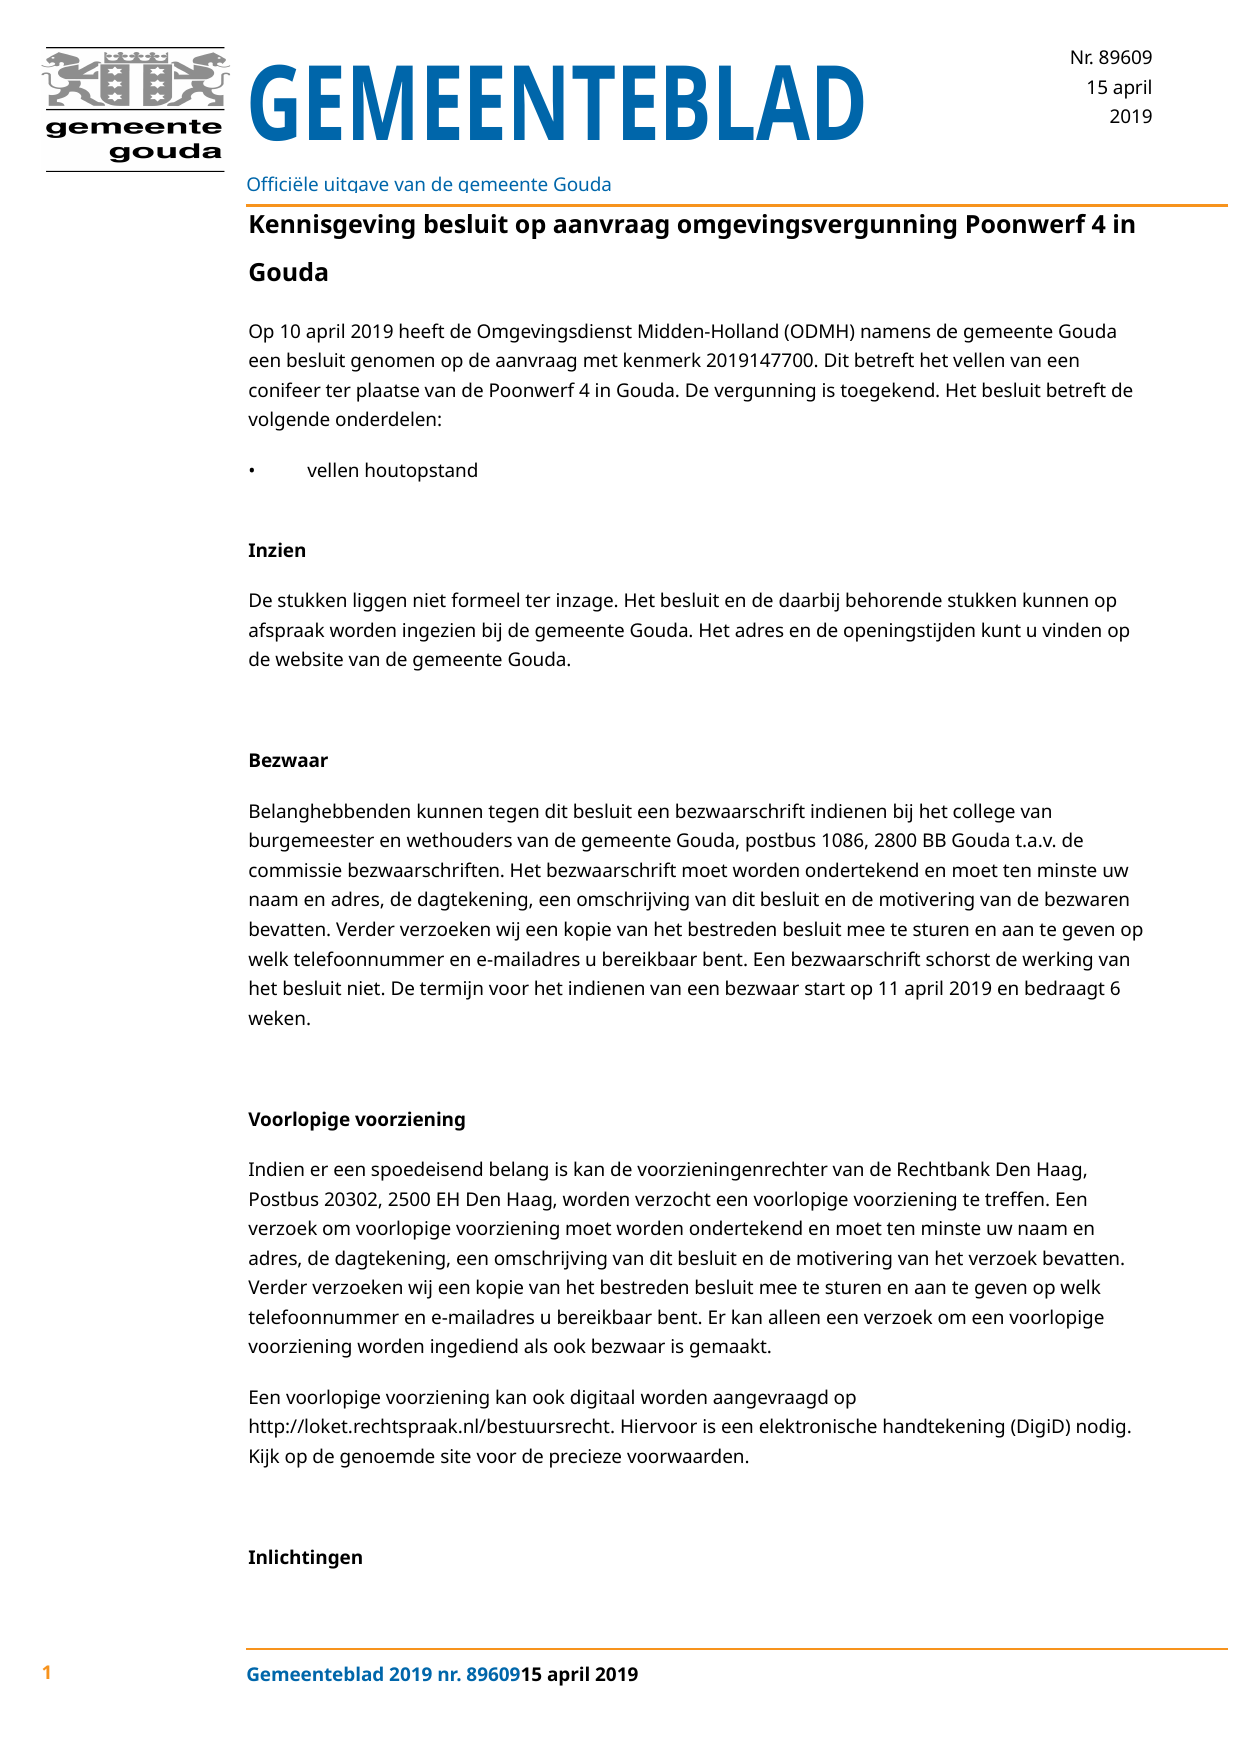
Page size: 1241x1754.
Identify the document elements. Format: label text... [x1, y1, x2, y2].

text Indien er een spoedeisend belang is kan de voorzieningenrechter van de Rechtbank Den Haag, Postbus 20302, 2500 EH Den Haag, worden verzocht een voorlopige voorziening te treffen. Een verzoek om voorlopige voorziening moet worden ondertekend en moet ten minste uw naam en adres, de dagtekening, een omschrijving van dit besluit en de motivering van het verzoek bevatten. Verder verzoeken wij een kopie van het bestreden besluit mee te sturen en aan te geven op welk telefoonnummer en e-mailadres u bereikbaar bent. Er kan alleen een verzoek om een voorlopige voorziening worden ingediend als ook bezwaar is gemaakt. [248, 1156, 1152, 1359]
text Inlichtingen [248, 1544, 1152, 1570]
text Op 10 april 2019 heeft de Omgevingsdienst Midden-Holland (ODMH) namens de gemeente Gouda een besluit genomen op de aanvraag met kenmerk 2019147700. Dit betreft het vellen van een conifeer ter plaatse van de Poonwerf 4 in Gouda. De vergunning is toegekend. Het besluit betreft de volgende onderdelen: [248, 318, 1152, 432]
text Een voorlopige voorziening kan ook digitaal worden aangevraagd op http://loket.rechtspraak.nl/bestuursrecht. Hiervoor is een elektronische handtekening (DigiD) nodig. Kijk op de genoemde site voor de precieze voorwaarden. [248, 1384, 1152, 1469]
text Kennisgeving besluit op aanvraag omgevingsvergunning Poonwerf 4 in Gouda [248, 207, 1152, 288]
list vellen houtopstand [248, 457, 1152, 483]
text Inzien [248, 537, 1152, 563]
text Voorlopige voorziening [248, 1106, 1152, 1132]
text De stukken liggen niet formeel ter inzage. Het besluit en de daarbij behorende stukken kunnen op afspraak worden ingezien bij de gemeente Gouda. Het adres en de openingstijden kunt u vinden op de website van de gemeente Gouda. [248, 587, 1152, 672]
picture [41, 47, 231, 172]
text Belanghebbenden kunnen tegen dit besluit een bezwaarschrift indienen bij het college van burgemeester en wethouders van de gemeente Gouda, postbus 1086, 2800 BB Gouda t.a.v. de commissie bezwaarschriften. Het bezwaarschrift moet worden ondertekend en moet ten minste uw naam en adres, de dagtekening, een omschrijving van dit besluit en de motivering van de bezwaren bevatten. Verder verzoeken wij een kopie van het bestreden besluit mee te sturen en aan te geven op welk telefoonnummer en e-mailadres u bereikbaar bent. Een bezwaarschrift schorst de werking van het besluit niet. De termijn voor het indienen van een bezwaar start op 11 april 2019 en bedraagt 6 weken. [248, 798, 1152, 1031]
text Bezwaar [248, 747, 1152, 773]
